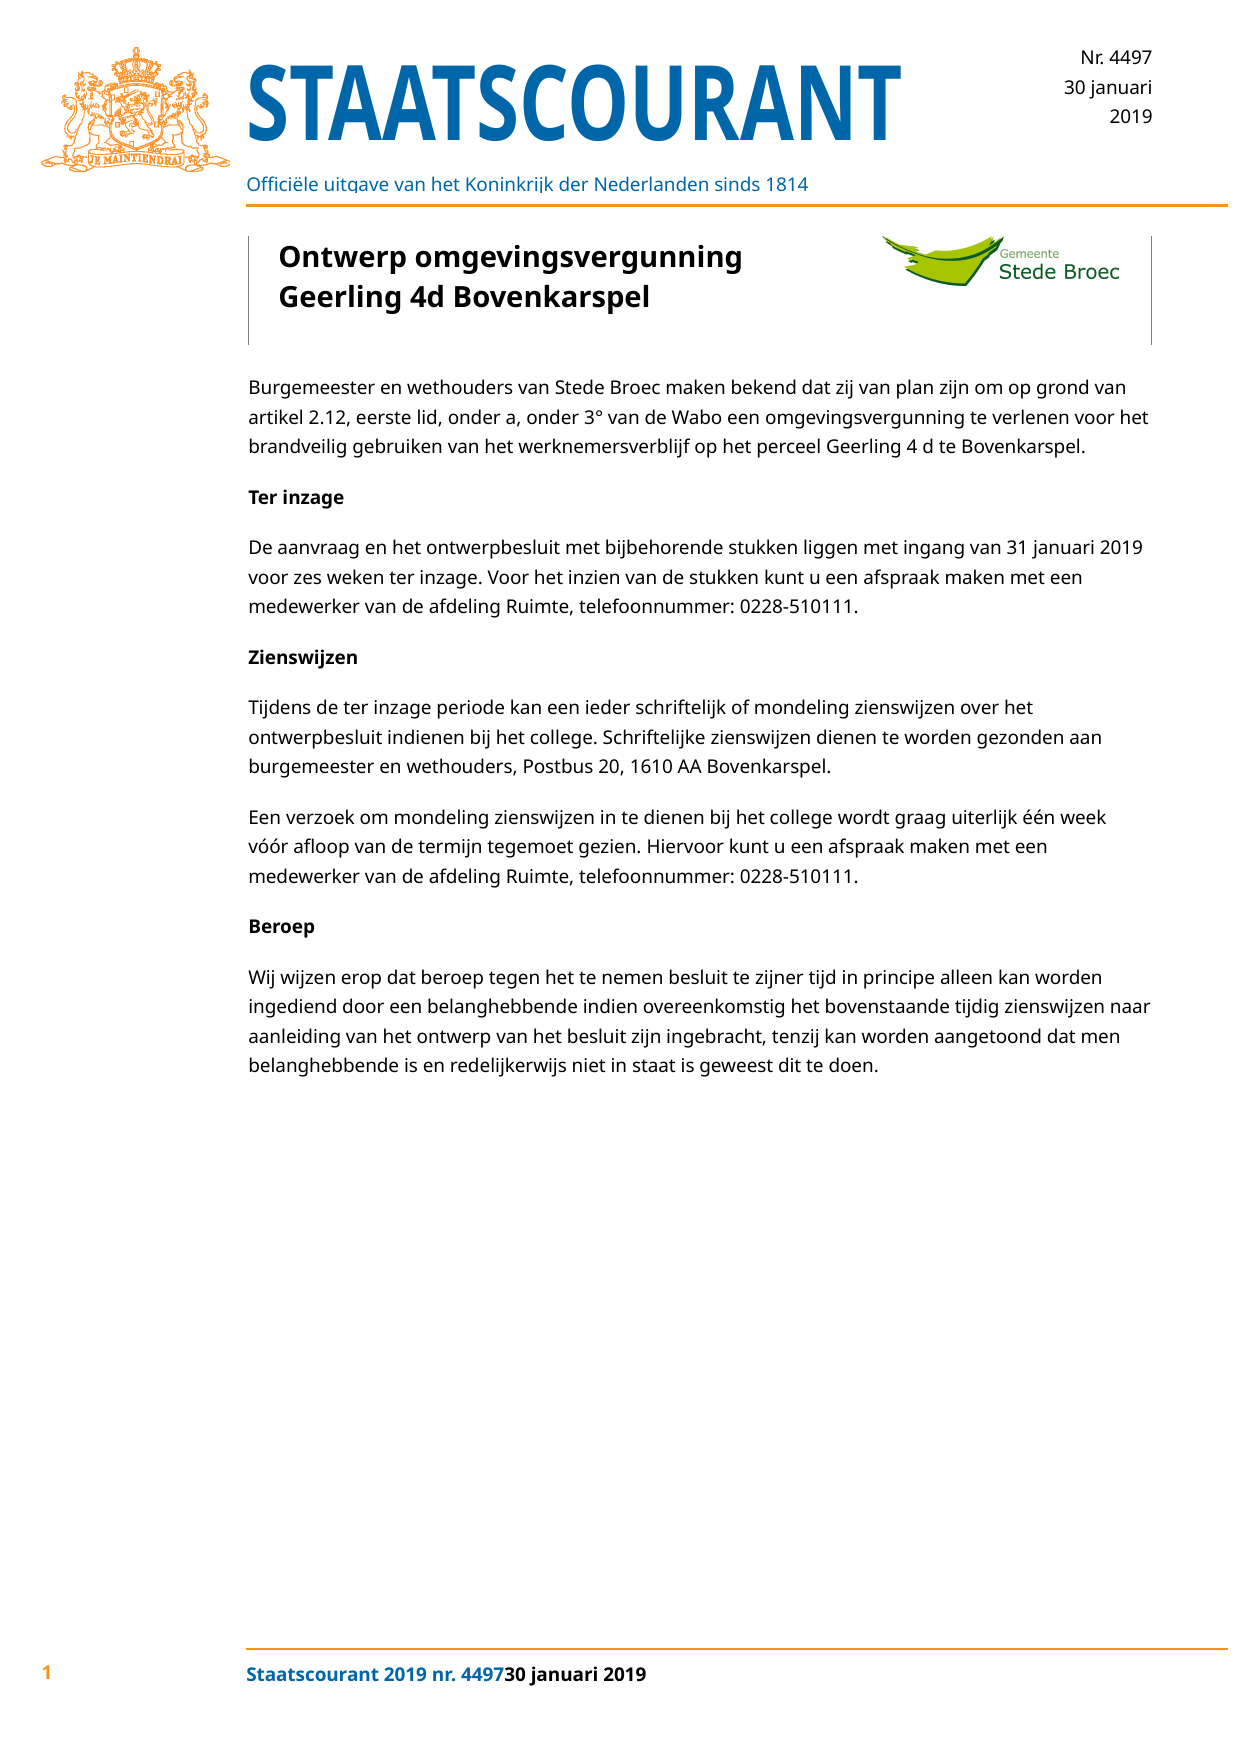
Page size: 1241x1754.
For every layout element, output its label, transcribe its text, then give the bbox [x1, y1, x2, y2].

text Een verzoek om mondeling zienswijzen in te dienen bij het college wordt graag uiterlijk één week vóór afloop van de termijn tegemoet gezien. Hiervoor kunt u een afspraak maken met een medewerker van de afdeling Ruimte, telefoonnummer: 0228-510111. [248, 804, 1152, 889]
text Wij wijzen erop dat beroep tegen het te nemen besluit te zijner tijd in principe alleen kan worden ingediend door een belanghebbende indien overeenkomstig het bovenstaande tijdig zienswijzen naar aanleiding van het ontwerp van het besluit zijn ingebracht, tenzij kan worden aangetoond dat men belanghebbende is en redelijkerwijs niet in staat is geweest dit te doen. [248, 964, 1152, 1078]
text Beroep [248, 913, 1152, 939]
table_header Ontwerp omgevingsvergunning Geerling 4d Bovenkarspel [249, 236, 850, 345]
text Burgemeester en wethouders van Stede Broec maken bekend dat zij van plan zijn om op grond van artikel 2.12, eerste lid, onder a, onder 3° van de Wabo een omgevingsvergunning te verlenen voor het brandveilig gebruiken van het werknemersverblijf op het perceel Geerling 4 d te Bovenkarspel. [248, 374, 1152, 459]
picture [882, 236, 1119, 286]
text Ter inzage [248, 484, 1152, 509]
text Zienswijzen [248, 644, 1152, 669]
text De aanvraag en het ontwerpbesluit met bijbehorende stukken liggen met ingang van 31 januari 2019 voor zes weken ter inzage. Voor het inzien van de stukken kunt u een afspraak maken met een medewerker van de afdeling Ruimte, telefoonnummer: 0228-510111. [248, 534, 1152, 619]
picture [41, 47, 231, 172]
table_header [850, 236, 1151, 345]
text Tijdens de ter inzage periode kan een ieder schriftelijk of mondeling zienswijzen over het ontwerpbesluit indienen bij het college. Schriftelijke zienswijzen dienen te worden gezonden aan burgemeester en wethouders, Postbus 20, 1610 AA Bovenkarspel. [248, 694, 1152, 779]
